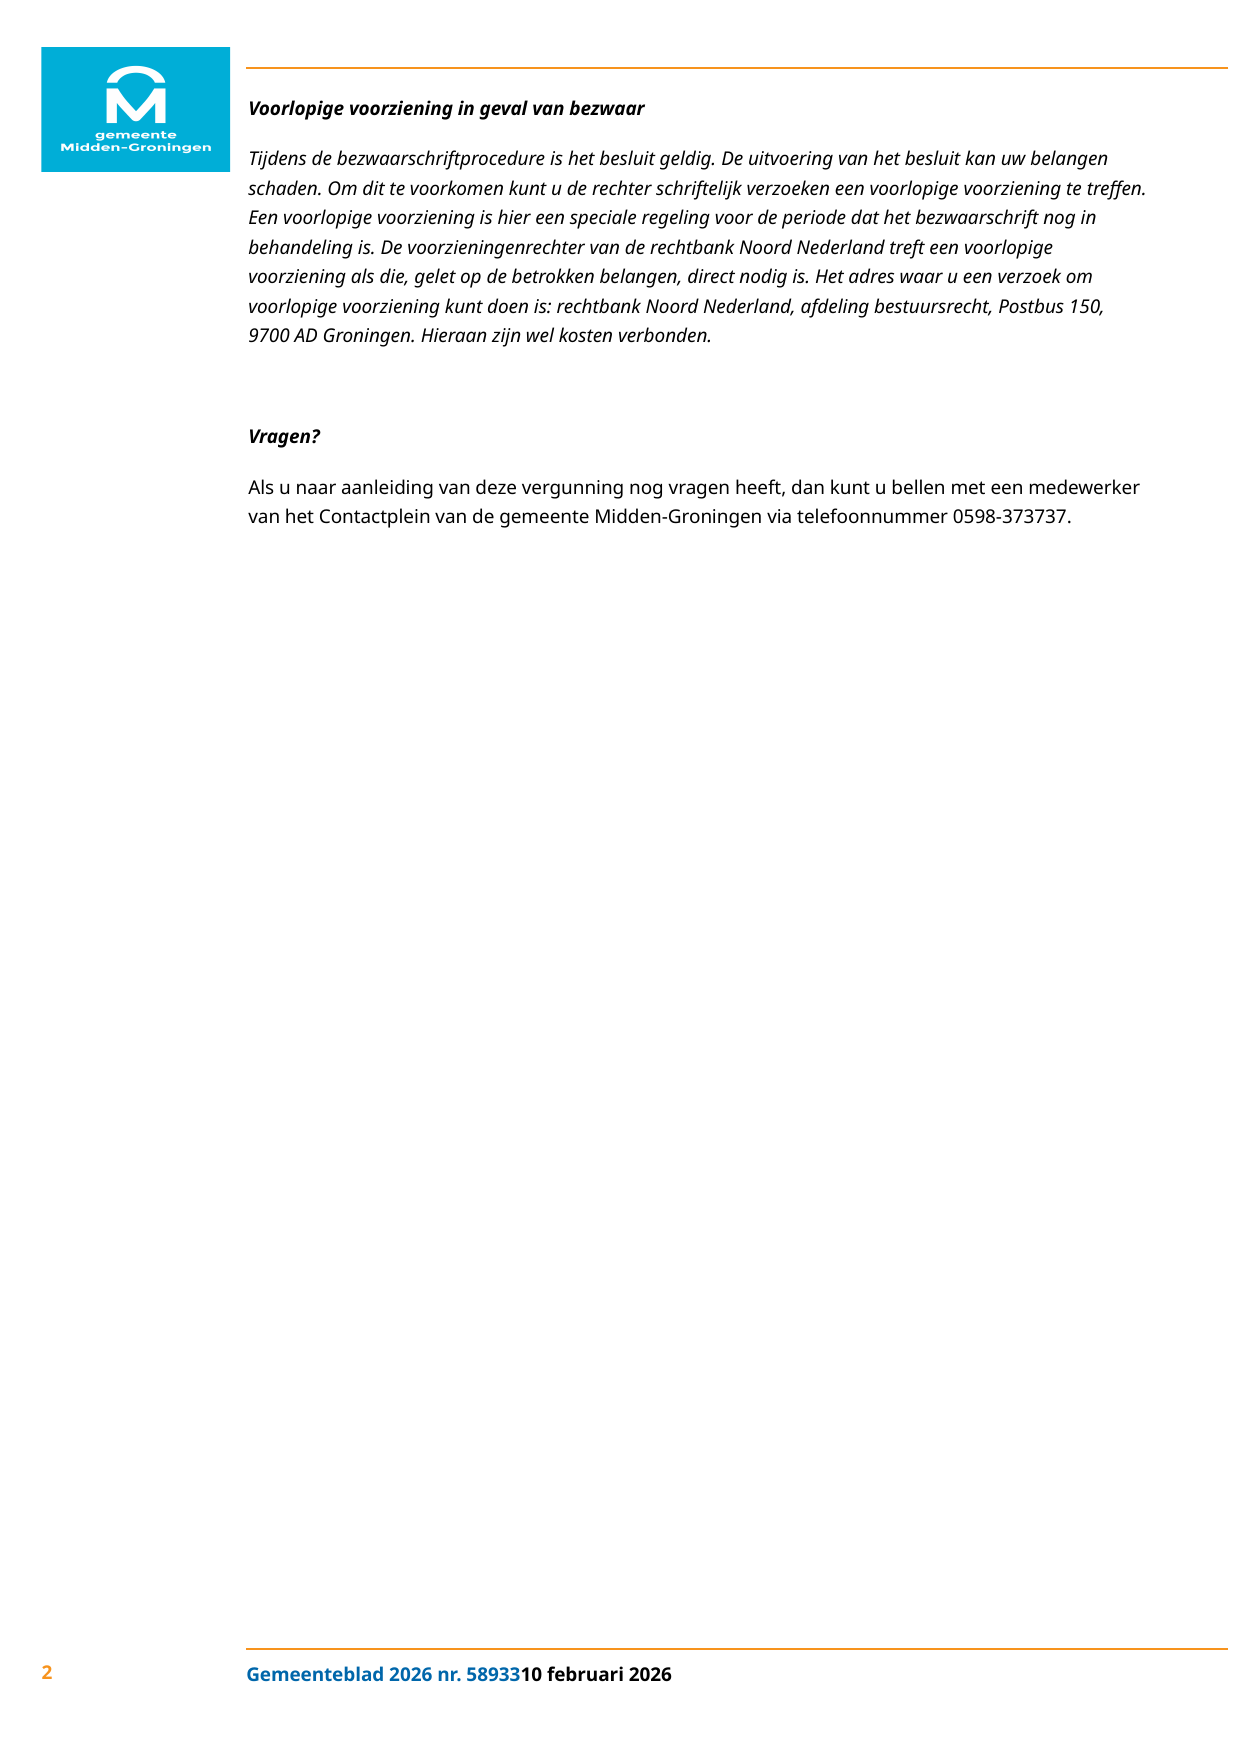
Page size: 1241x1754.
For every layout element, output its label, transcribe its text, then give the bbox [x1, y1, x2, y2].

text Voorlopige voorziening in geval van bezwaar [248, 95, 1152, 121]
text Vragen? [248, 423, 1152, 449]
text Als u naar aanleiding van deze vergunning nog vragen heeft, dan kunt u bellen met een medewerker van het Contactplein van de gemeente Midden-Groningen via telefoonnummer 0598-373737. [248, 474, 1152, 529]
picture [107, 89, 165, 122]
picture [184, 146, 190, 153]
text Tijdens de bezwaarschriftprocedure is het besluit geldig. De uitvoering van het besluit kan uw belangen schaden. Om dit te voorkomen kunt u de rechter schriftelijk verzoeken een voorlopige voorziening te treffen. Een voorlopige voorziening is hier een speciale regeling voor de periode dat het bezwaarschrift nog in behandeling is. De voorzieningenrechter van de rechtbank Noord Nederland treft een voorlopige voorziening als die, gelet op de betrokken belangen, direct nodig is. Het adres waar u een verzoek om voorlopige voorziening kunt doen is: rechtbank Noord Nederland, afdeling bestuursrecht, Postbus 150, 9700 AD Groningen. Hieraan zijn wel kosten verbonden. [248, 145, 1152, 348]
picture [108, 66, 164, 82]
